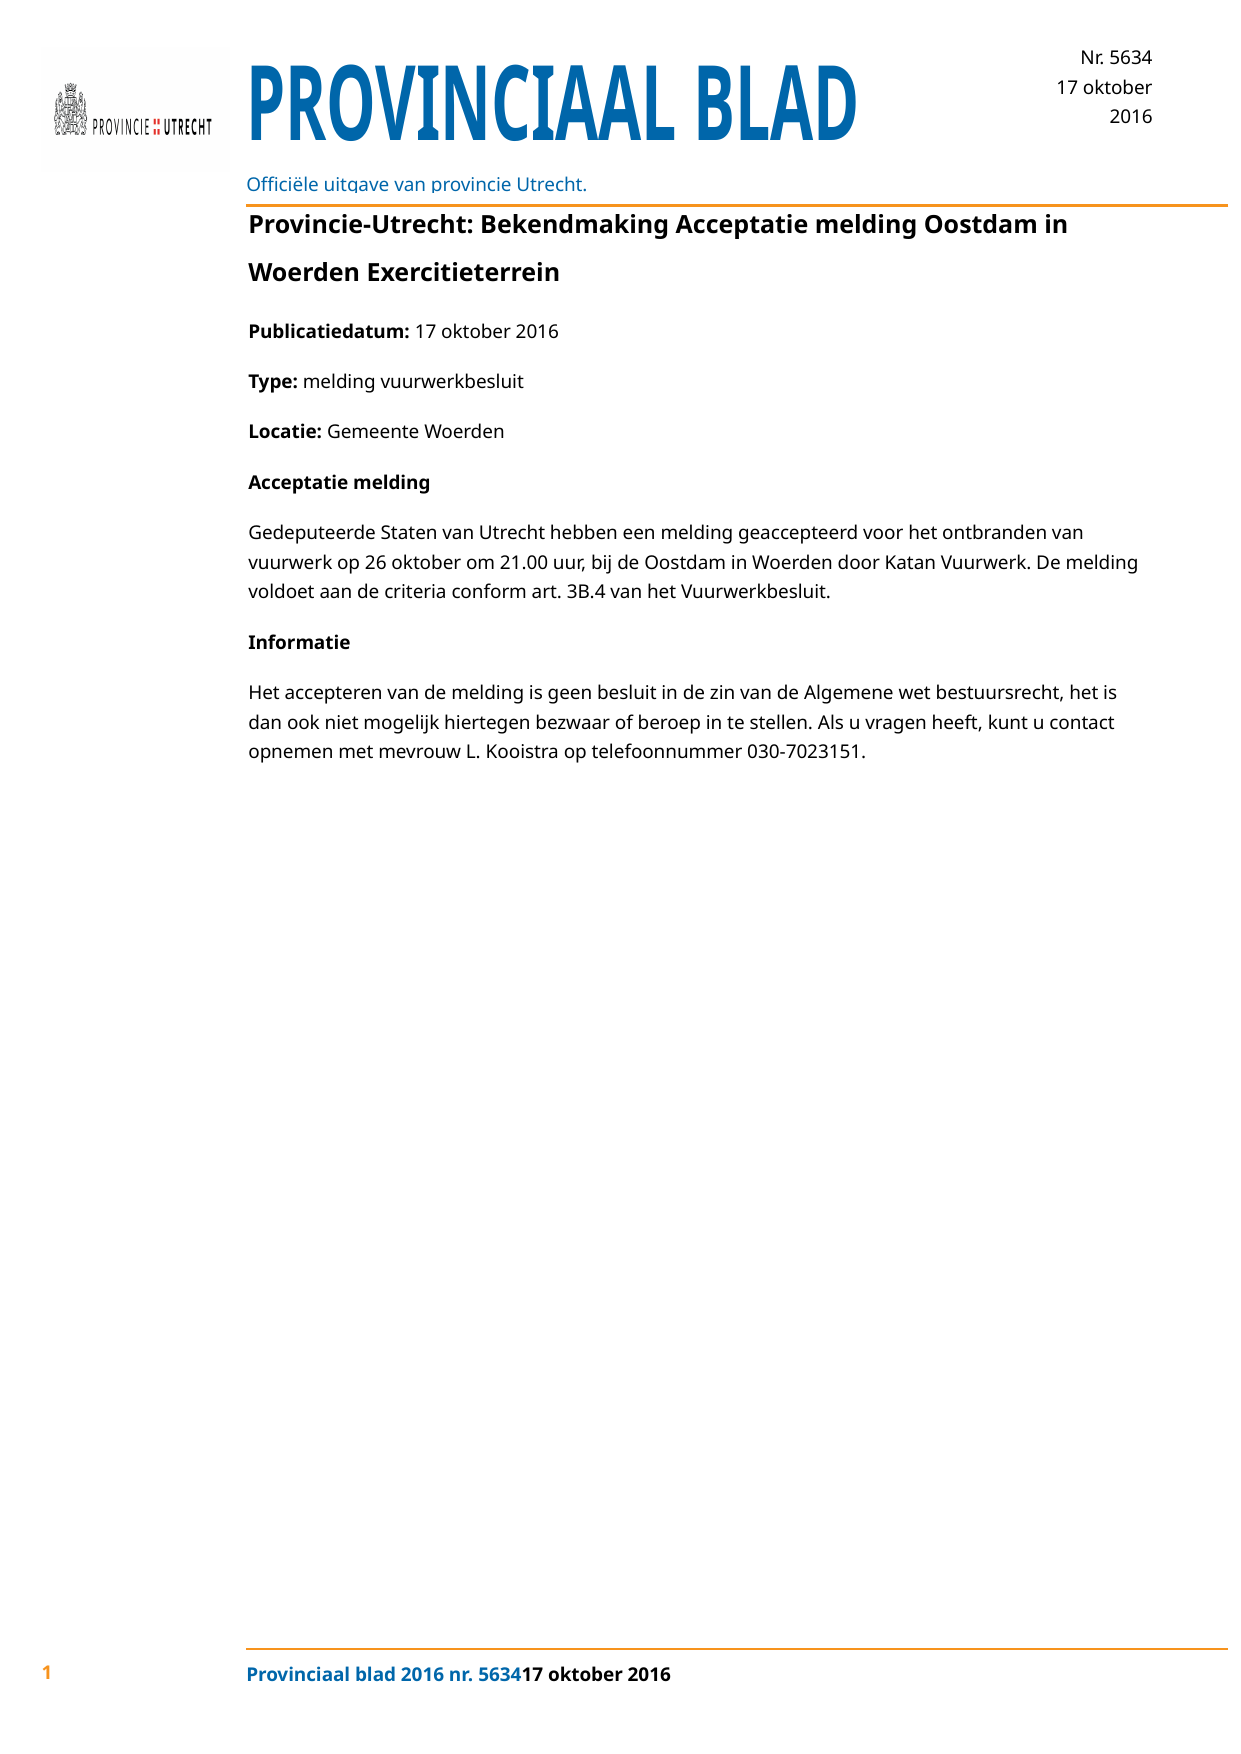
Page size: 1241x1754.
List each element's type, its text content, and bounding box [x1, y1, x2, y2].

text Informatie [248, 629, 1152, 655]
text Het accepteren van de melding is geen besluit in de zin van de Algemene wet bestuursrecht, het is dan ook niet mogelijk hiertegen bezwaar of beroep in te stellen. Als u vragen heeft, kunt u contact opnemen met mevrouw L. Kooistra op telefoonnummer 030-7023151. [248, 679, 1152, 764]
text Gedeputeerde Staten van Utrecht hebben een melding geaccepteerd voor het ontbranden van vuurwerk op 26 oktober om 21.00 uur, bij de Oostdam in Woerden door Katan Vuurwerk. De melding voldoet aan de criteria conform art. 3B.4 van het Vuurwerkbesluit. [248, 519, 1152, 604]
text Type: melding vuurwerkbesluit [248, 368, 1152, 394]
text Locatie: Gemeente Woerden [248, 419, 1152, 444]
text Provincie-Utrecht: Bekendmaking Acceptatie melding Oostdam in Woerden Exercitieterrein [248, 207, 1152, 288]
text Publicatiedatum: 17 oktober 2016 [248, 318, 1152, 344]
text Acceptatie melding [248, 469, 1152, 495]
picture [41, 47, 231, 172]
